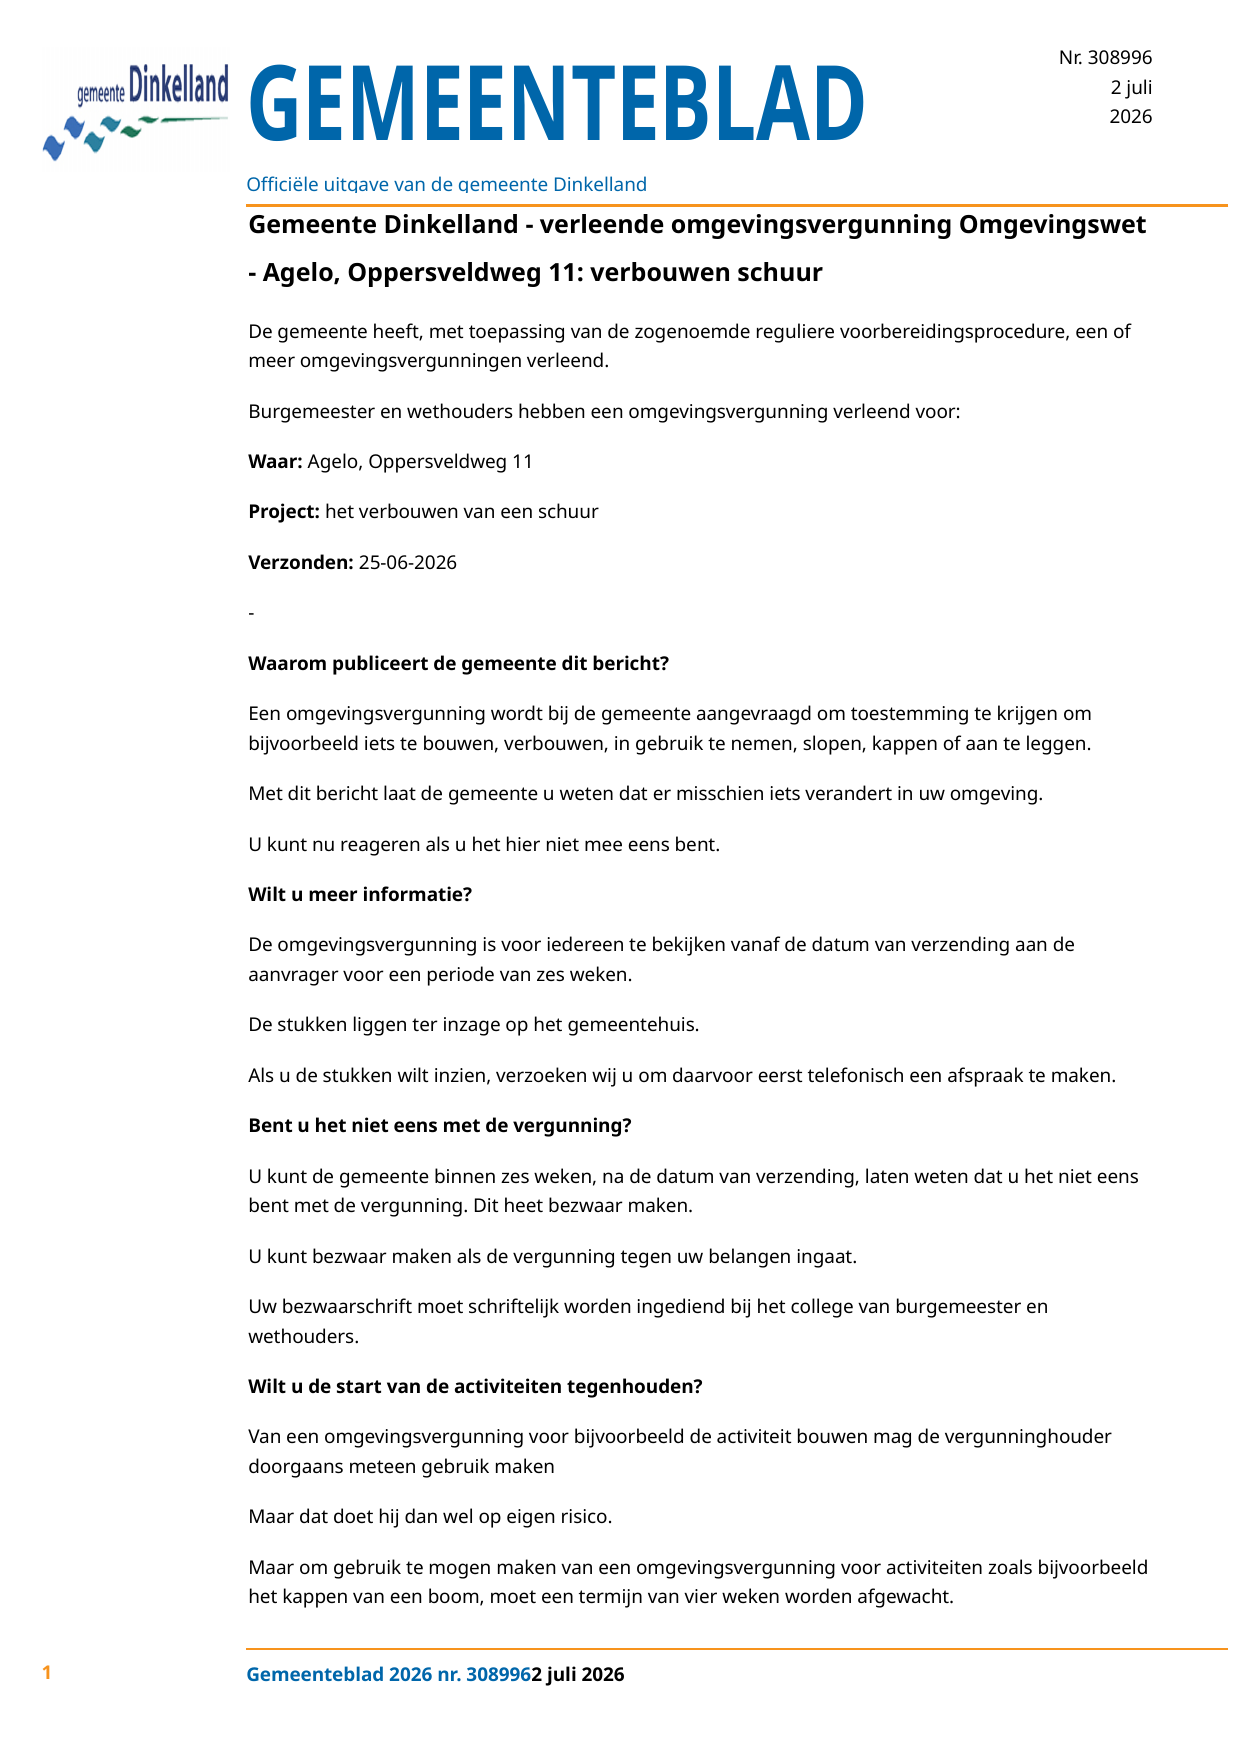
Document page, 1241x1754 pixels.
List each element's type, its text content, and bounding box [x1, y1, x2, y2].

text Gemeente Dinkelland - verleende omgevingsvergunning Omgevingswet - Agelo, Oppersveldweg 11: verbouwen schuur [248, 207, 1152, 288]
text Wilt u de start van de activiteiten tegenhouden? [248, 1373, 1152, 1399]
text U kunt de gemeente binnen zes weken, na de datum van verzending, laten weten dat u het niet eens bent met de vergunning. Dit heet bezwaar maken. [248, 1163, 1152, 1218]
text - [248, 599, 1152, 625]
text U kunt nu reageren als u het hier niet mee eens bent. [248, 831, 1152, 857]
text Waarom publiceert de gemeente dit bericht? [248, 650, 1152, 676]
text Van een omgevingsvergunning voor bijvoorbeeld de activiteit bouwen mag de vergunninghouder doorgaans meteen gebruik maken [248, 1424, 1152, 1479]
text Waar: Agelo, Oppersveldweg 11 [248, 448, 1152, 474]
text De stukken liggen ter inzage op het gemeentehuis. [248, 1012, 1152, 1037]
text Verzonden: 25-06-2026 [248, 549, 1152, 575]
text Wilt u meer informatie? [248, 881, 1152, 907]
text De gemeente heeft, met toepassing van de zogenoemde reguliere voorbereidingsprocedure, een of meer omgevingsvergunningen verleend. [248, 318, 1152, 373]
text Een omgevingsvergunning wordt bij de gemeente aangevraagd om toestemming te krijgen om bijvoorbeeld iets te bouwen, verbouwen, in gebruik te nemen, slopen, kappen of aan te leggen. [248, 700, 1152, 756]
text Bent u het niet eens met de vergunning? [248, 1112, 1152, 1138]
text Als u de stukken wilt inzien, verzoeken wij u om daarvoor eerst telefonisch een afspraak te maken. [248, 1062, 1152, 1088]
text Project: het verbouwen van een schuur [248, 499, 1152, 524]
text U kunt bezwaar maken als de vergunning tegen uw belangen ingaat. [248, 1243, 1152, 1269]
text De omgevingsvergunning is voor iedereen te bekijken vanaf de datum van verzending aan de aanvrager voor een periode van zes weken. [248, 932, 1152, 987]
text Maar dat doet hij dan wel op eigen risico. [248, 1504, 1152, 1529]
text Maar om gebruik te mogen maken van een omgevingsvergunning voor activiteiten zoals bijvoorbeeld het kappen van een boom, moet een termijn van vier weken worden afgewacht. [248, 1554, 1152, 1609]
text Burgemeester en wethouders hebben een omgevingsvergunning verleend voor: [248, 398, 1152, 424]
text Met dit bericht laat de gemeente u weten dat er misschien iets verandert in uw omgeving. [248, 780, 1152, 806]
picture [41, 47, 231, 172]
text Uw bezwaarschrift moet schriftelijk worden ingediend bij het college van burgemeester en wethouders. [248, 1293, 1152, 1349]
